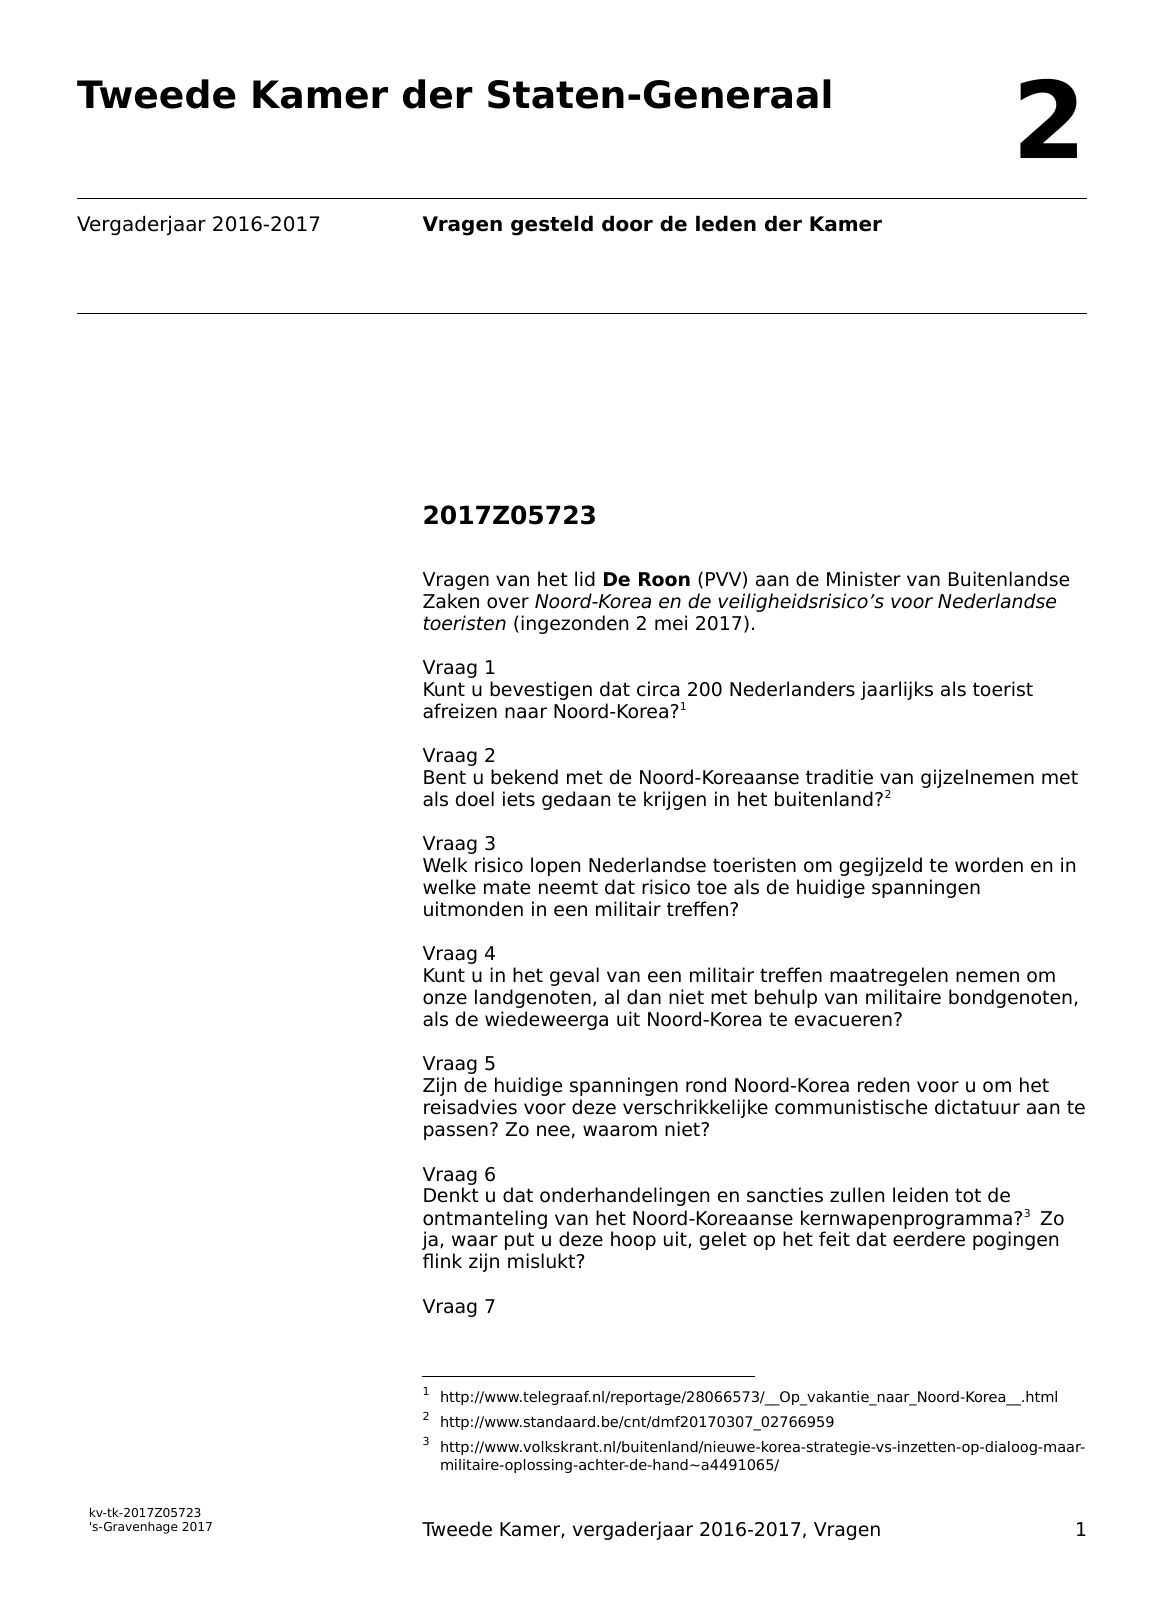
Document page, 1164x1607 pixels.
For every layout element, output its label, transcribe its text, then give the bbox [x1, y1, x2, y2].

text Vraag 4 [422, 943, 1087, 965]
text Kunt u in het geval van een militair treffen maatregelen nemen om onze landgenoten, al dan niet met behulp van militaire bondgenoten, als de wiedeweerga uit Noord-Korea te evacueren? [422, 965, 1087, 1031]
text Vraag 3 [422, 833, 1087, 855]
text Vraag 2 [422, 745, 1087, 767]
text Vraag 7 [422, 1296, 1087, 1317]
text Denkt u dat onderhandelingen en sancties zullen leiden tot de ontmanteling van het Noord-Koreaanse kernwapenprogramma? Zo ja, waar put u deze hoop uit, gelet op het feit dat eerdere pogingen flink zijn mislukt? [422, 1185, 1087, 1273]
table_header 2 [886, 59, 1087, 198]
text Vraag 1 [422, 657, 1087, 679]
text Bent u bekend met de Noord-Koreaanse traditie van gijzelnemen met als doel iets gedaan te krijgen in het buitenland? [422, 767, 1087, 811]
text Vraag 6 [422, 1163, 1087, 1185]
text Zijn de huidige spanningen rond Noord-Korea reden voor u om het reisadvies voor deze verschrikkelijke communistische dictatuur aan te passen? Zo nee, waarom niet? [422, 1075, 1087, 1141]
table_header Tweede Kamer der Staten-Generaal [77, 59, 886, 198]
text Kunt u bevestigen dat circa 200 Nederlanders jaarlijks als toerist afreizen naar Noord-Korea? [422, 679, 1087, 723]
text Vraag 5 [422, 1053, 1087, 1075]
text kv-tk-2017Z05723 [88, 1506, 323, 1520]
text http://www.standaard.be/cnt/dmf20170307_02766959 [422, 1410, 1087, 1432]
text Vragen van het lid De Roon (PVV) aan de Minister van Buitenlandse Zaken over Noord-Korea en de veiligheidsrisico’s voor Nederlandse toeristen (ingezonden 2 mei 2017). [422, 569, 1087, 635]
text 's-Gravenhage 2017 [88, 1520, 323, 1534]
text http://www.volkskrant.nl/buitenland/nieuwe-korea-strategie-vs-inzetten-op-dialoog-maar-militaire-oplossing-achter-de-hand~a4491065/ [422, 1435, 1087, 1474]
text 2017Z05723 [422, 501, 1087, 531]
table_cell Vergaderjaar 2016-2017 [77, 199, 422, 313]
text http://www.telegraaf.nl/reportage/28066573/__Op_vakantie_naar_Noord-Korea__.html [422, 1385, 1087, 1407]
text Welk risico lopen Nederlandse toeristen om gegijzeld te worden en in welke mate neemt dat risico toe als de huidige spanningen uitmonden in een militair treffen? [422, 855, 1087, 921]
table_cell Vragen gesteld door de leden der Kamer [422, 199, 1087, 313]
